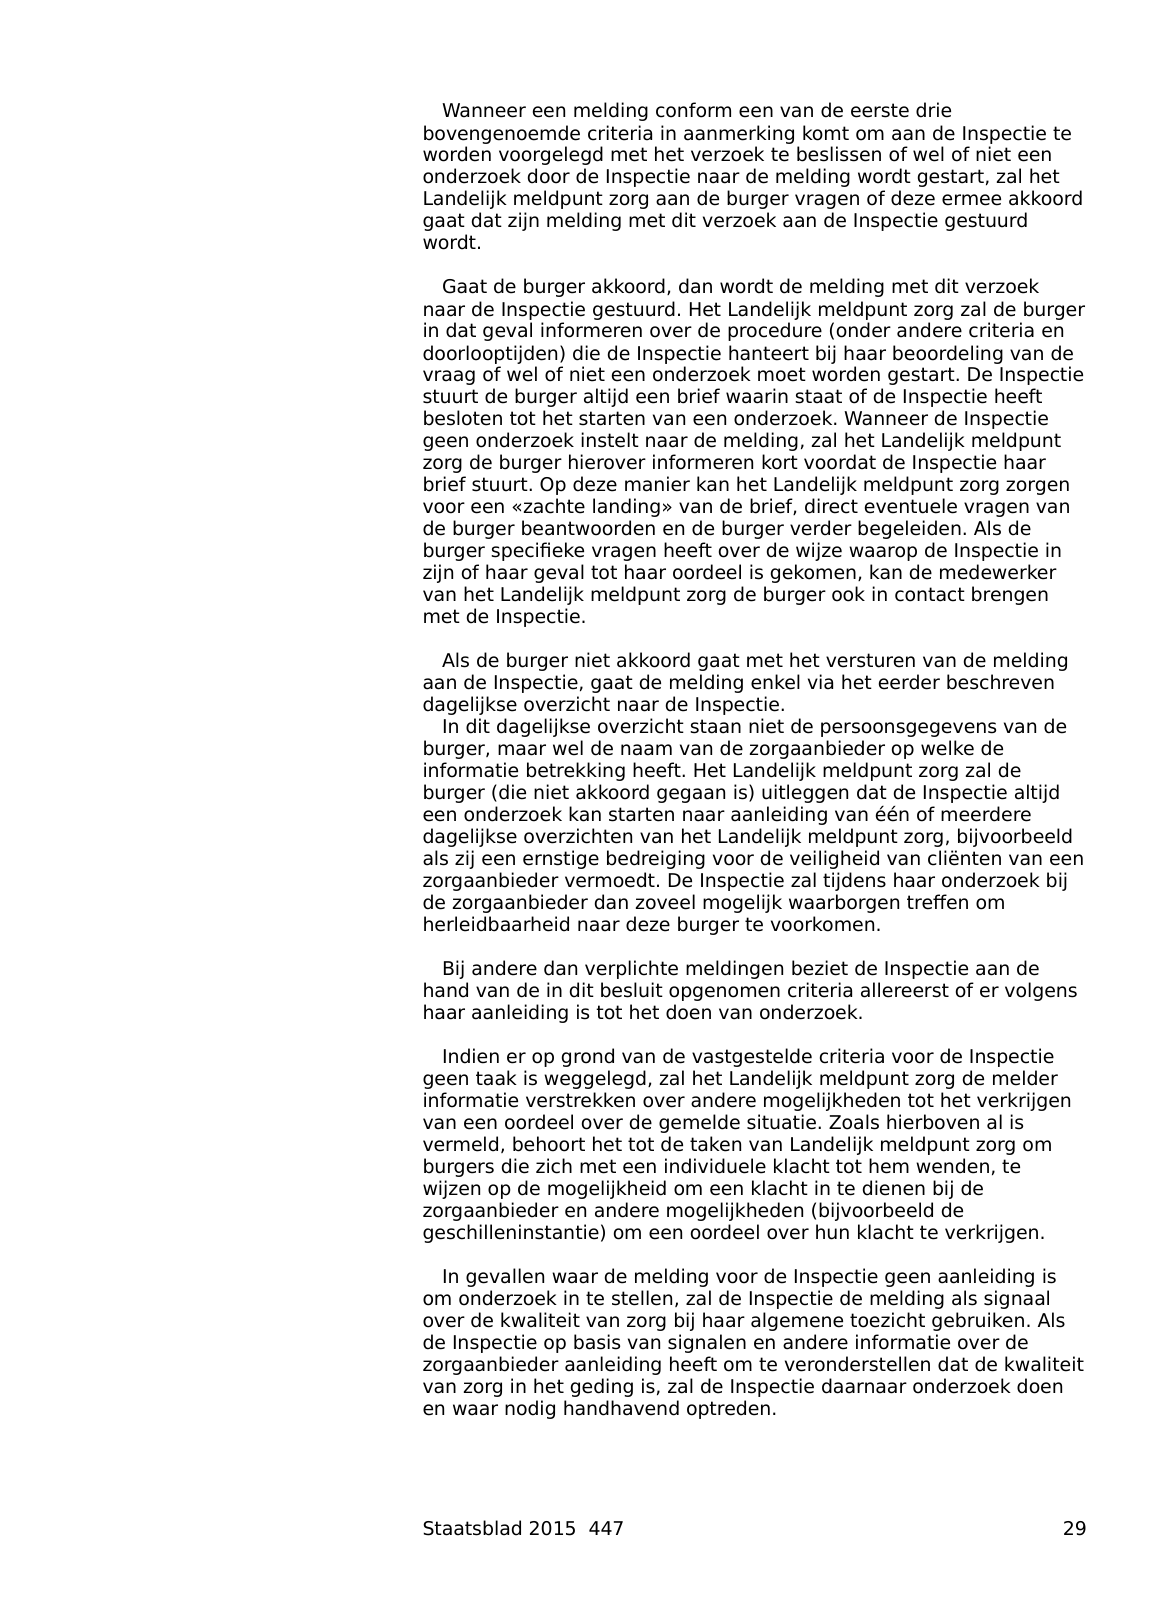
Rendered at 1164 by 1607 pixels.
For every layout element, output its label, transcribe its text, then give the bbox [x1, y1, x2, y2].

text Indien er op grond van de vastgestelde criteria voor de Inspectie geen taak is weggelegd, zal het Landelijk meldpunt zorg de melder informatie verstrekken over andere mogelijkheden tot het verkrijgen van een oordeel over de gemelde situatie. Zoals hierboven al is vermeld, behoort het tot de taken van Landelijk meldpunt zorg om burgers die zich met een individuele klacht tot hem wenden, te wijzen op de mogelijkheid om een klacht in te dienen bij de zorgaanbieder en andere mogelijkheden (bijvoorbeeld de geschilleninstantie) om een oordeel over hun klacht te verkrijgen. [422, 1046, 1087, 1244]
text In gevallen waar de melding voor de Inspectie geen aanleiding is om onderzoek in te stellen, zal de Inspectie de melding als signaal over de kwaliteit van zorg bij haar algemene toezicht gebruiken. Als de Inspectie op basis van signalen en andere informatie over de zorgaanbieder aanleiding heeft om te veronderstellen dat de kwaliteit van zorg in het geding is, zal de Inspectie daarnaar onderzoek doen en waar nodig handhavend optreden. [422, 1266, 1087, 1420]
text Gaat de burger akkoord, dan wordt de melding met dit verzoek naar de Inspectie gestuurd. Het Landelijk meldpunt zorg zal de burger in dat geval informeren over de procedure (onder andere criteria en doorlooptijden) die de Inspectie hanteert bij haar beoordeling van de vraag of wel of niet een onderzoek moet worden gestart. De Inspectie stuurt de burger altijd een brief waarin staat of de Inspectie heeft besloten tot het starten van een onderzoek. Wanneer de Inspectie geen onderzoek instelt naar de melding, zal het Landelijk meldpunt zorg de burger hierover informeren kort voordat de Inspectie haar brief stuurt. Op deze manier kan het Landelijk meldpunt zorg zorgen voor een «zachte landing» van de brief, direct eventuele vragen van de burger beantwoorden en de burger verder begeleiden. Als de burger specifieke vragen heeft over de wijze waarop de Inspectie in zijn of haar geval tot haar oordeel is gekomen, kan de medewerker van het Landelijk meldpunt zorg de burger ook in contact brengen met de Inspectie. [422, 276, 1087, 628]
text Wanneer een melding conform een van de eerste drie bovengenoemde criteria in aanmerking komt om aan de Inspectie te worden voorgelegd met het verzoek te beslissen of wel of niet een onderzoek door de Inspectie naar de melding wordt gestart, zal het Landelijk meldpunt zorg aan de burger vragen of deze ermee akkoord gaat dat zijn melding met dit verzoek aan de Inspectie gestuurd wordt. [422, 100, 1087, 254]
text Als de burger niet akkoord gaat met het versturen van de melding aan de Inspectie, gaat de melding enkel via het eerder beschreven dagelijkse overzicht naar de Inspectie. [422, 650, 1087, 716]
text Bij andere dan verplichte meldingen beziet de Inspectie aan de hand van de in dit besluit opgenomen criteria allereerst of er volgens haar aanleiding is tot het doen van onderzoek. [422, 958, 1087, 1024]
text In dit dagelijkse overzicht staan niet de persoonsgegevens van de burger, maar wel de naam van de zorgaanbieder op welke de informatie betrekking heeft. Het Landelijk meldpunt zorg zal de burger (die niet akkoord gegaan is) uitleggen dat de Inspectie altijd een onderzoek kan starten naar aanleiding van één of meerdere dagelijkse overzichten van het Landelijk meldpunt zorg, bijvoorbeeld als zij een ernstige bedreiging voor de veiligheid van cliënten van een zorgaanbieder vermoedt. De Inspectie zal tijdens haar onderzoek bij de zorgaanbieder dan zoveel mogelijk waarborgen treffen om herleidbaarheid naar deze burger te voorkomen. [422, 716, 1087, 936]
